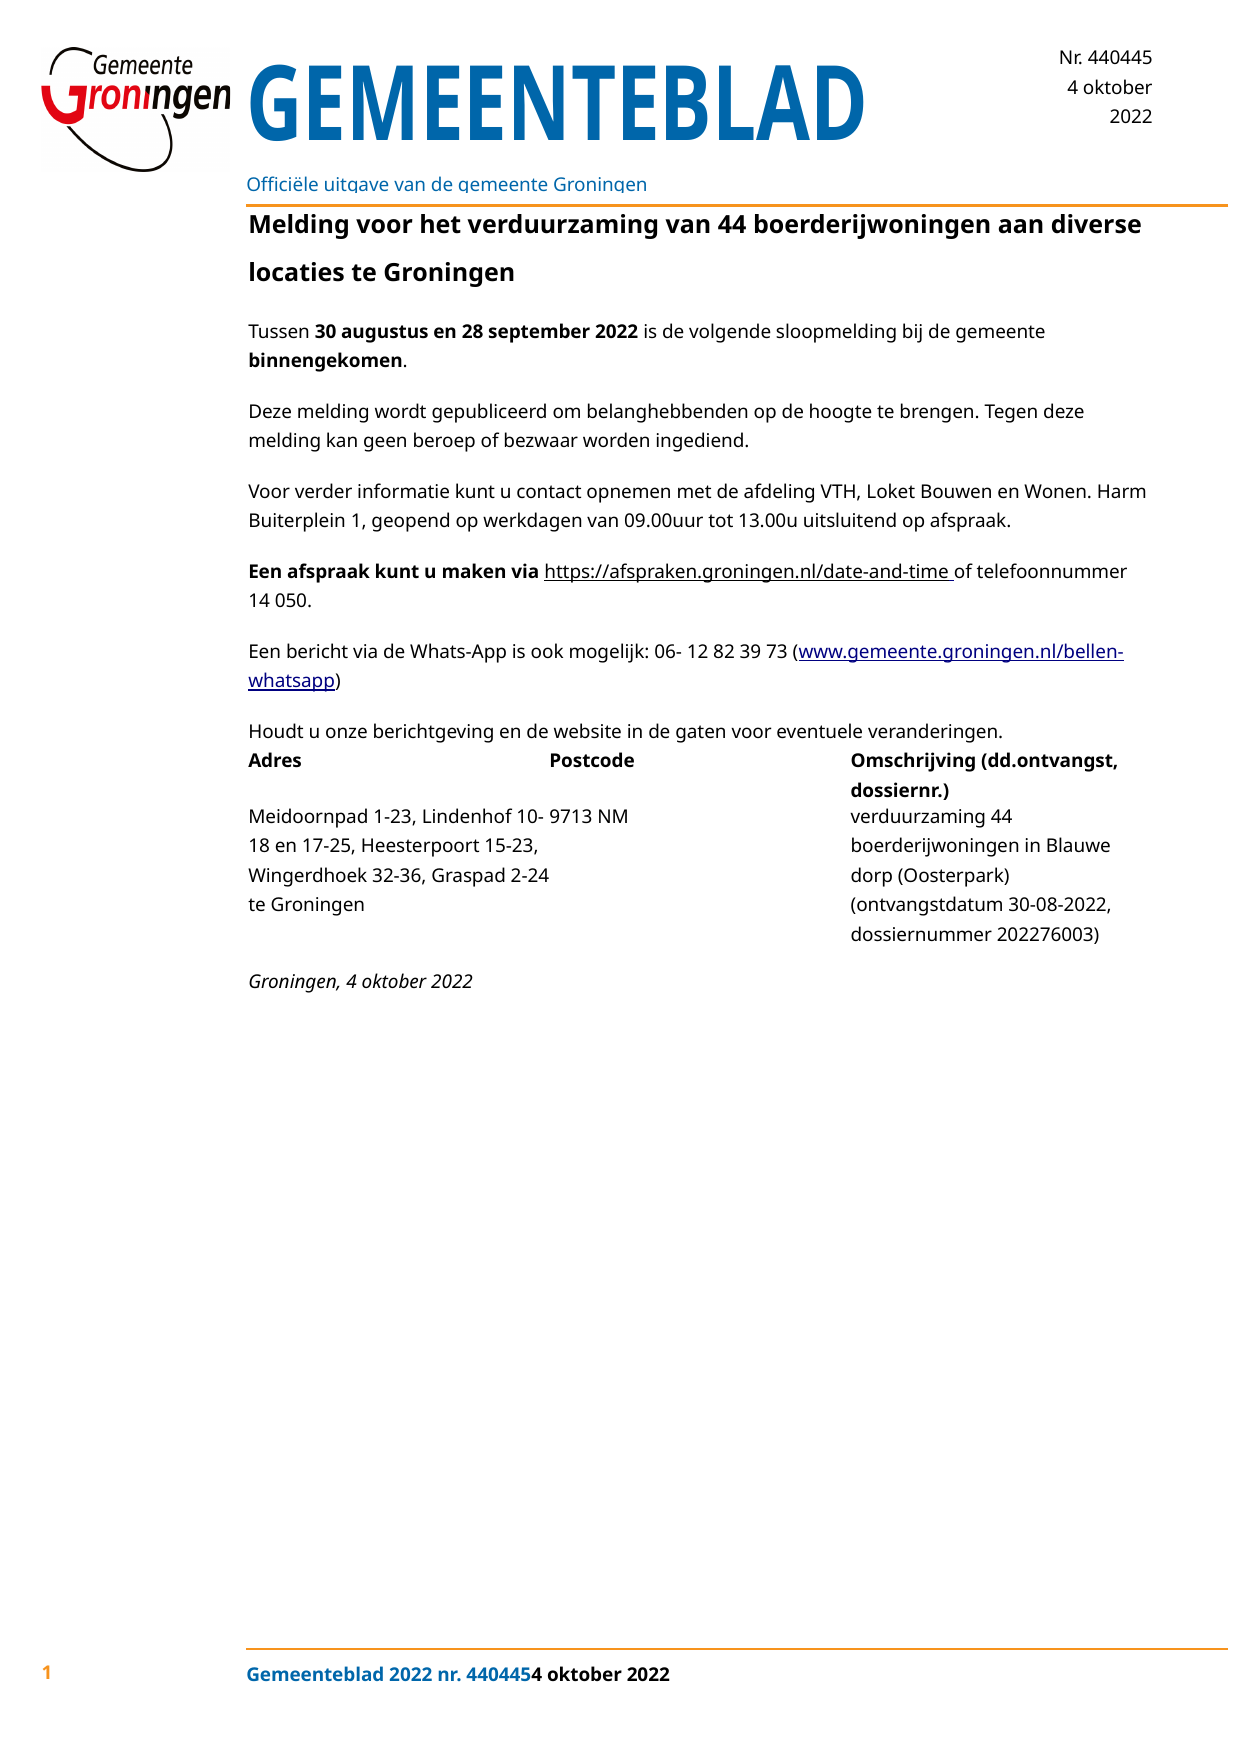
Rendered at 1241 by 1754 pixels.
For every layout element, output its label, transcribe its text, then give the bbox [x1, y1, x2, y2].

text Een afspraak kunt u maken via https://afspraken.groningen.nl/date-and-time of telefoonnummer 14 050. [248, 558, 1152, 613]
text Houdt u onze berichtgeving en de website in de gaten voor eventuele veranderingen. [248, 718, 1152, 744]
text Groningen, 4 oktober 2022 [248, 968, 1152, 994]
table_header Omschrijving (dd.ontvangst, dossiernr.) [850, 748, 1152, 803]
picture [41, 47, 231, 172]
text Voor verder informatie kunt u contact opnemen met de afdeling VTH, Loket Bouwen en Wonen. Harm Buiterplein 1, geopend op werkdagen van 09.00uur tot 13.00u uitsluitend op afspraak. [248, 478, 1152, 533]
table_header Postcode [549, 748, 850, 803]
table_cell Meidoornpad 1-23, Lindenhof 10-18 en 17-25, Heesterpoort 15-23, Wingerdhoek 32-36, Graspad 2-24 te Groningen [248, 803, 549, 947]
table_cell verduurzaming 44 boerderijwoningen in Blauwe dorp (Oosterpark) (ontvangstdatum 30-08-2022, dossiernummer 202276003) [850, 803, 1152, 947]
table_header Adres [248, 748, 549, 803]
table_cell 9713 NM [549, 803, 850, 947]
text Melding voor het verduurzaming van 44 boerderijwoningen aan diverse locaties te Groningen [248, 207, 1152, 288]
text Tussen 30 augustus en 28 september 2022 is de volgende sloopmelding bij de gemeente binnengekomen. [248, 318, 1152, 373]
text Deze melding wordt gepubliceerd om belanghebbenden op de hoogte te brengen. Tegen deze melding kan geen beroep of bezwaar worden ingediend. [248, 398, 1152, 453]
text Een bericht via de Whats-App is ook mogelijk: 06- 12 82 39 73 (www.gemeente.groningen.nl/bellen-whatsapp) [248, 638, 1152, 693]
